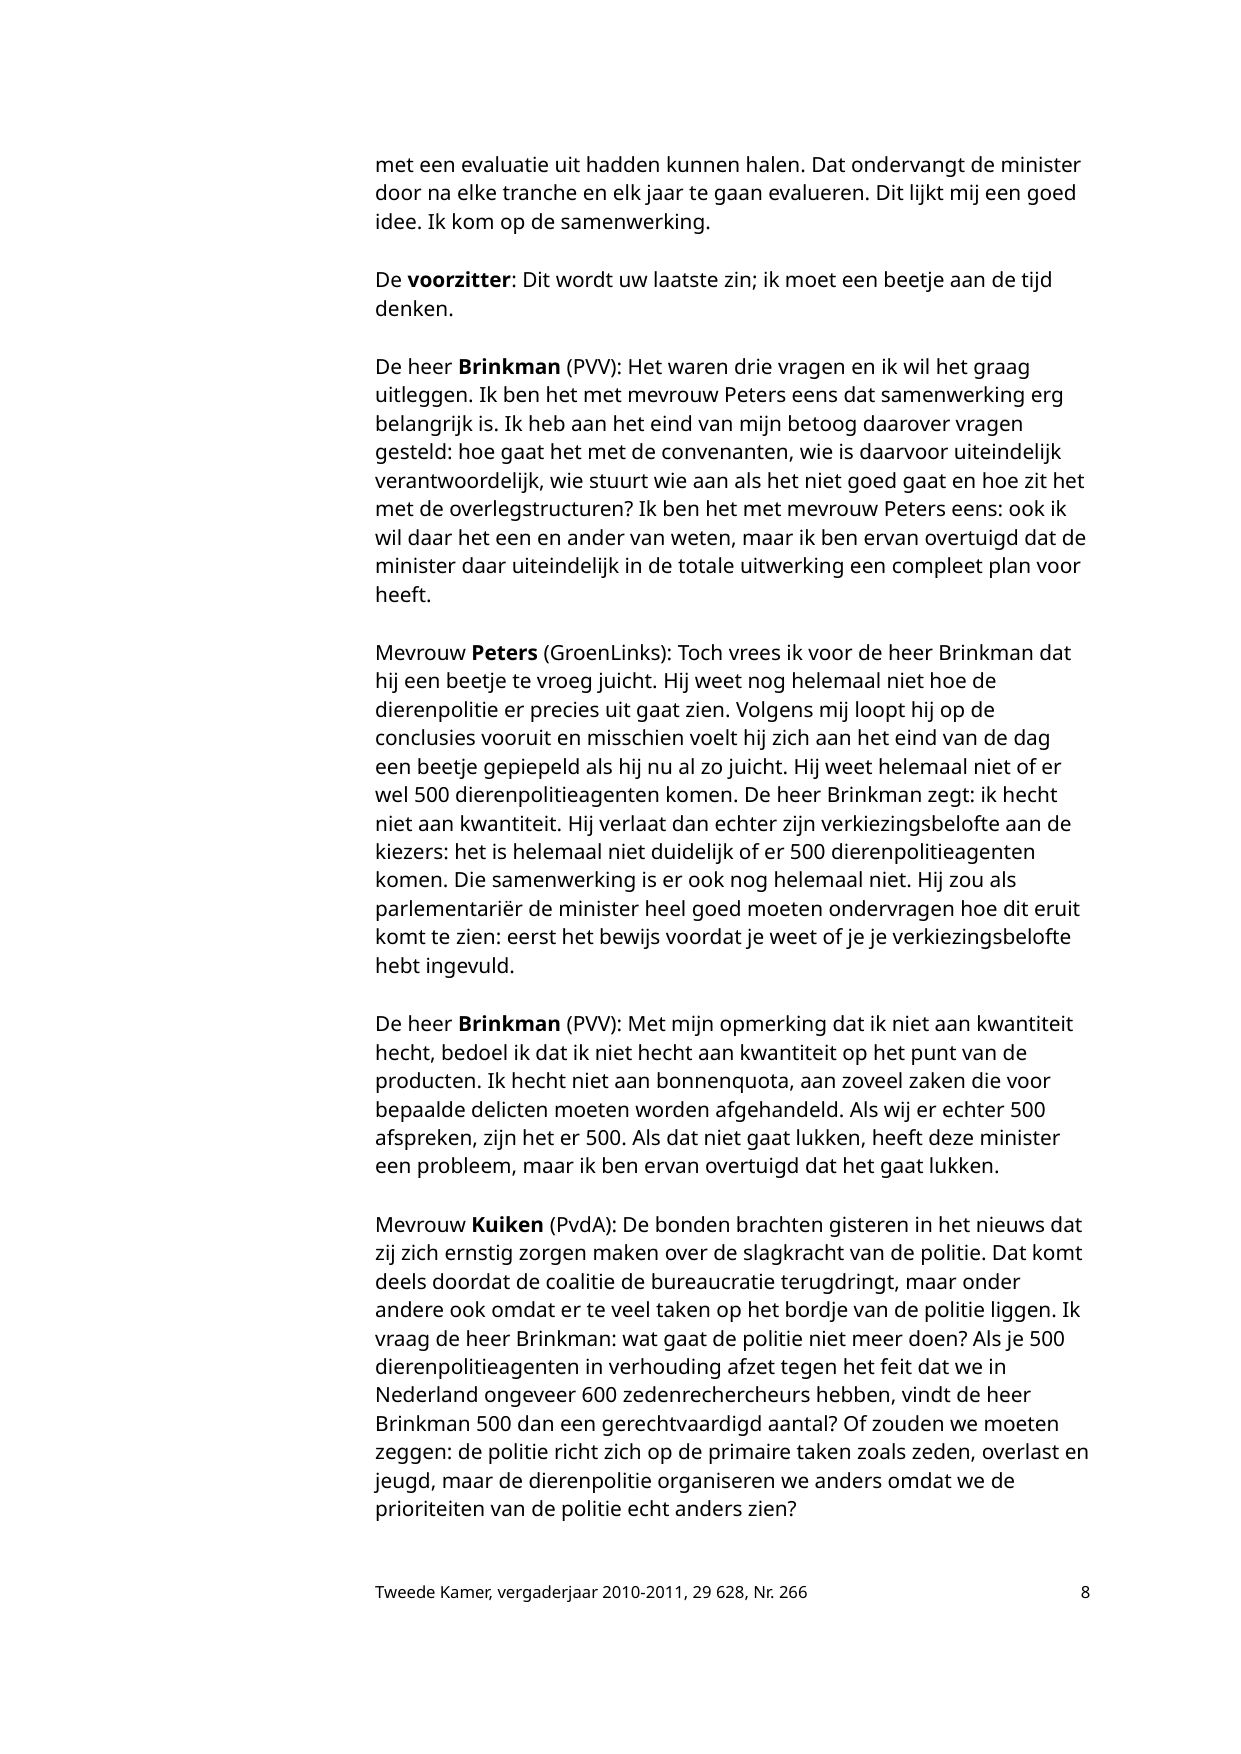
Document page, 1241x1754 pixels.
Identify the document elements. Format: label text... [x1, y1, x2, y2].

text met een evaluatie uit hadden kunnen halen. Dat ondervangt de minister door na elke tranche en elk jaar te gaan evalueren. Dit lijkt mij een goed idee. Ik kom op de samenwerking. [375, 150, 1090, 235]
text Mevrouw Peters (GroenLinks): Toch vrees ik voor de heer Brinkman dat hij een beetje te vroeg juicht. Hij weet nog helemaal niet hoe de dierenpolitie er precies uit gaat zien. Volgens mij loopt hij op de conclusies vooruit en misschien voelt hij zich aan het eind van de dag een beetje gepiepeld als hij nu al zo juicht. Hij weet helemaal niet of er wel 500 dierenpolitieagenten komen. De heer Brinkman zegt: ik hecht niet aan kwantiteit. Hij verlaat dan echter zijn verkiezingsbelofte aan de kiezers: het is helemaal niet duidelijk of er 500 dierenpolitieagenten komen. Die samenwerking is er ook nog helemaal niet. Hij zou als parlementariër de minister heel goed moeten ondervragen hoe dit eruit komt te zien: eerst het bewijs voordat je weet of je je verkiezingsbelofte hebt ingevuld. [375, 638, 1090, 979]
text Mevrouw Kuiken (PvdA): De bonden brachten gisteren in het nieuws dat zij zich ernstig zorgen maken over de slagkracht van de politie. Dat komt deels doordat de coalitie de bureaucratie terugdringt, maar onder andere ook omdat er te veel taken op het bordje van de politie liggen. Ik vraag de heer Brinkman: wat gaat de politie niet meer doen? Als je 500 dierenpolitieagenten in verhouding afzet tegen het feit dat we in Nederland ongeveer 600 zedenrechercheurs hebben, vindt de heer Brinkman 500 dan een gerechtvaardigd aantal? Of zouden we moeten zeggen: de politie richt zich op de primaire taken zoals zeden, overlast en jeugd, maar de dierenpolitie organiseren we anders omdat we de prioriteiten van de politie echt anders zien? [375, 1210, 1090, 1523]
text De voorzitter: Dit wordt uw laatste zin; ik moet een beetje aan de tijd denken. [375, 265, 1090, 322]
text De heer Brinkman (PVV): Het waren drie vragen en ik wil het graag uitleggen. Ik ben het met mevrouw Peters eens dat samenwerking erg belangrijk is. Ik heb aan het eind van mijn betoog daarover vragen gesteld: hoe gaat het met de convenanten, wie is daarvoor uiteindelijk verantwoordelijk, wie stuurt wie aan als het niet goed gaat en hoe zit het met de overlegstructuren? Ik ben het met mevrouw Peters eens: ook ik wil daar het een en ander van weten, maar ik ben ervan overtuigd dat de minister daar uiteindelijk in de totale uitwerking een compleet plan voor heeft. [375, 352, 1090, 608]
text De heer Brinkman (PVV): Met mijn opmerking dat ik niet aan kwantiteit hecht, bedoel ik dat ik niet hecht aan kwantiteit op het punt van de producten. Ik hecht niet aan bonnenquota, aan zoveel zaken die voor bepaalde delicten moeten worden afgehandeld. Als wij er echter 500 afspreken, zijn het er 500. Als dat niet gaat lukken, heeft deze minister een probleem, maar ik ben ervan overtuigd dat het gaat lukken. [375, 1009, 1090, 1180]
